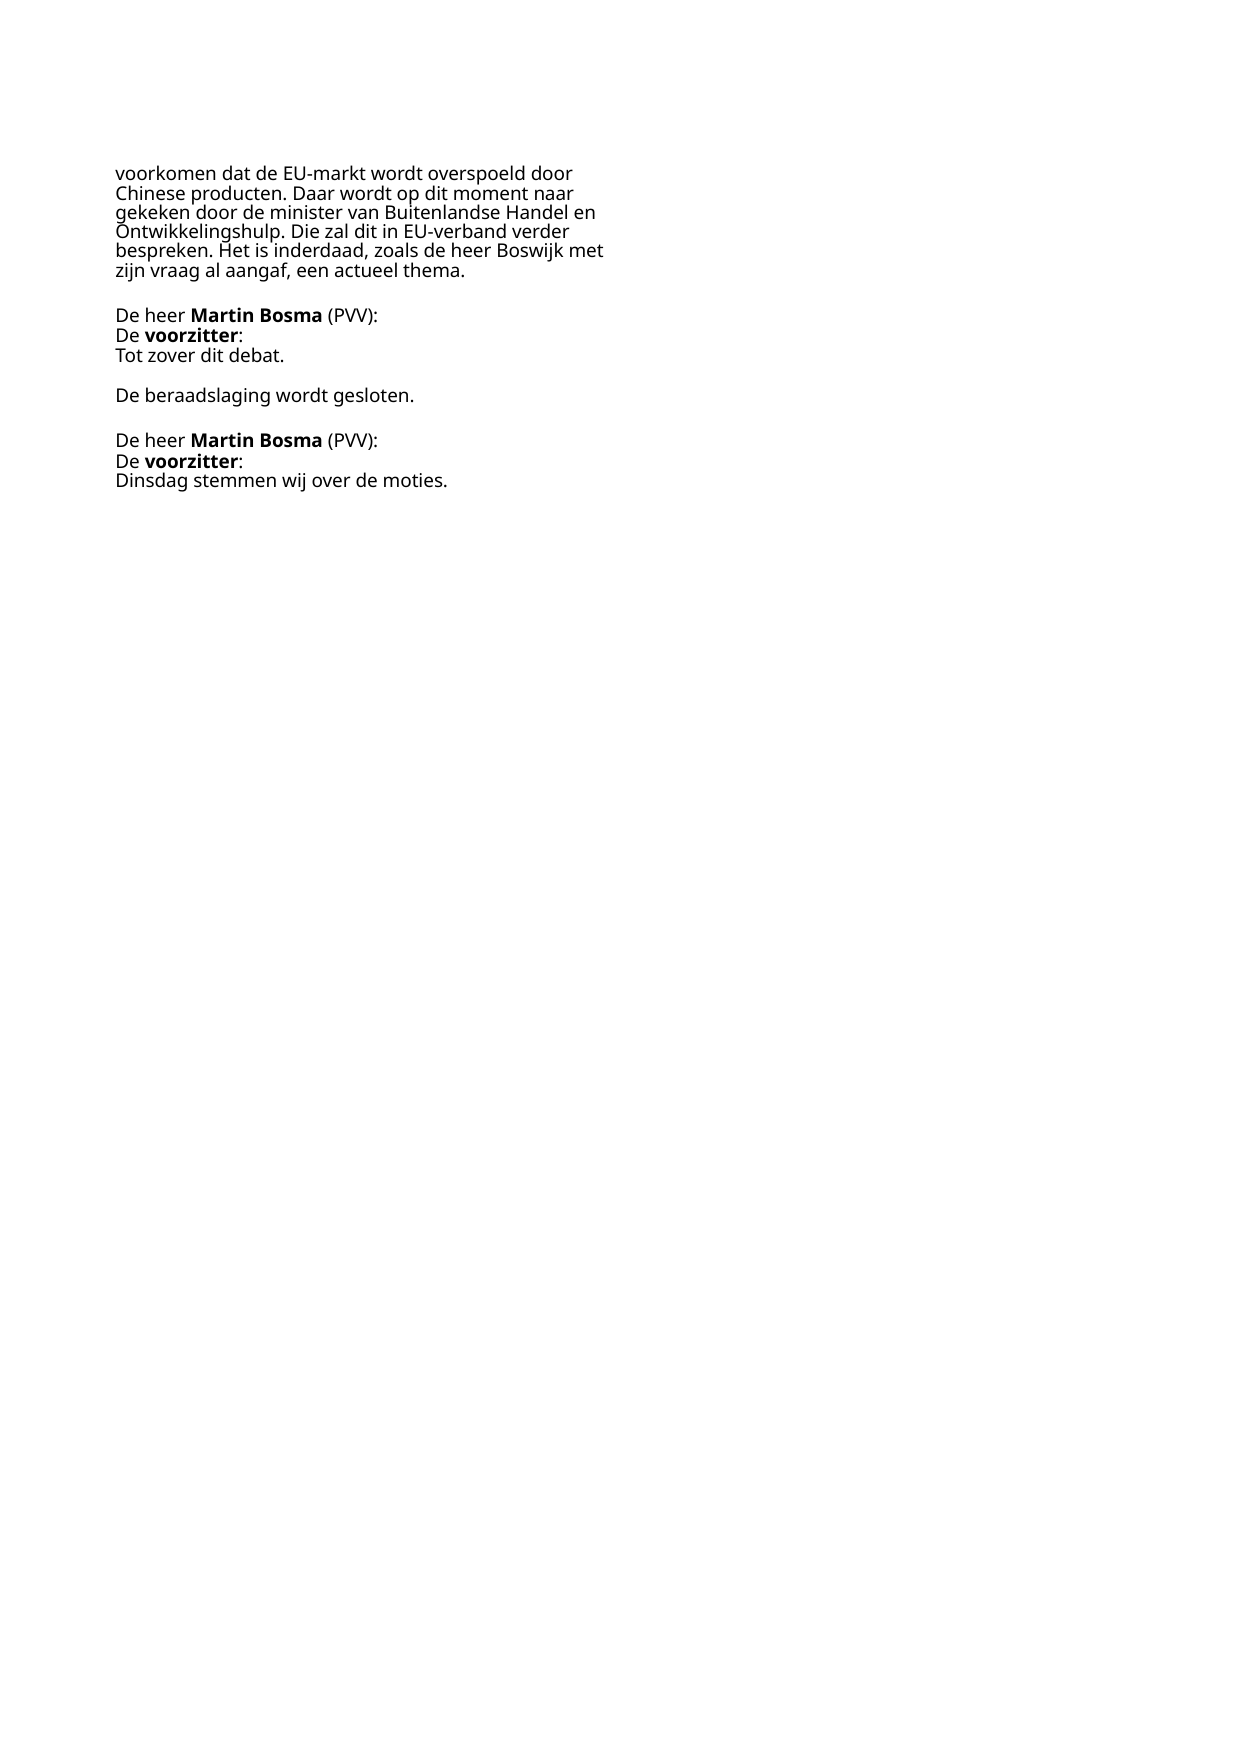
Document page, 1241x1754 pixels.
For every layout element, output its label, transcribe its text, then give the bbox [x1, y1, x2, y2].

text De beraadslaging wordt gesloten. [115, 387, 605, 406]
text Tot zover dit debat. [115, 347, 605, 366]
text De heer Martin Bosma (PVV): [115, 427, 605, 453]
text De voorzitter: [115, 453, 605, 472]
text De voorzitter: [115, 327, 605, 347]
text Dinsdag stemmen wij over de moties. [115, 472, 605, 491]
text voorkomen dat de EU-markt wordt overspoeld door Chinese producten. Daar wordt op dit moment naar gekeken door de minister van Buitenlandse Handel en Ontwikkelingshulp. Die zal dit in EU-verband verder bespreken. Het is inderdaad, zoals de heer Boswijk met zijn vraag al aangaf, een actueel thema. [115, 165, 605, 281]
text De heer Martin Bosma (PVV): [115, 302, 605, 327]
